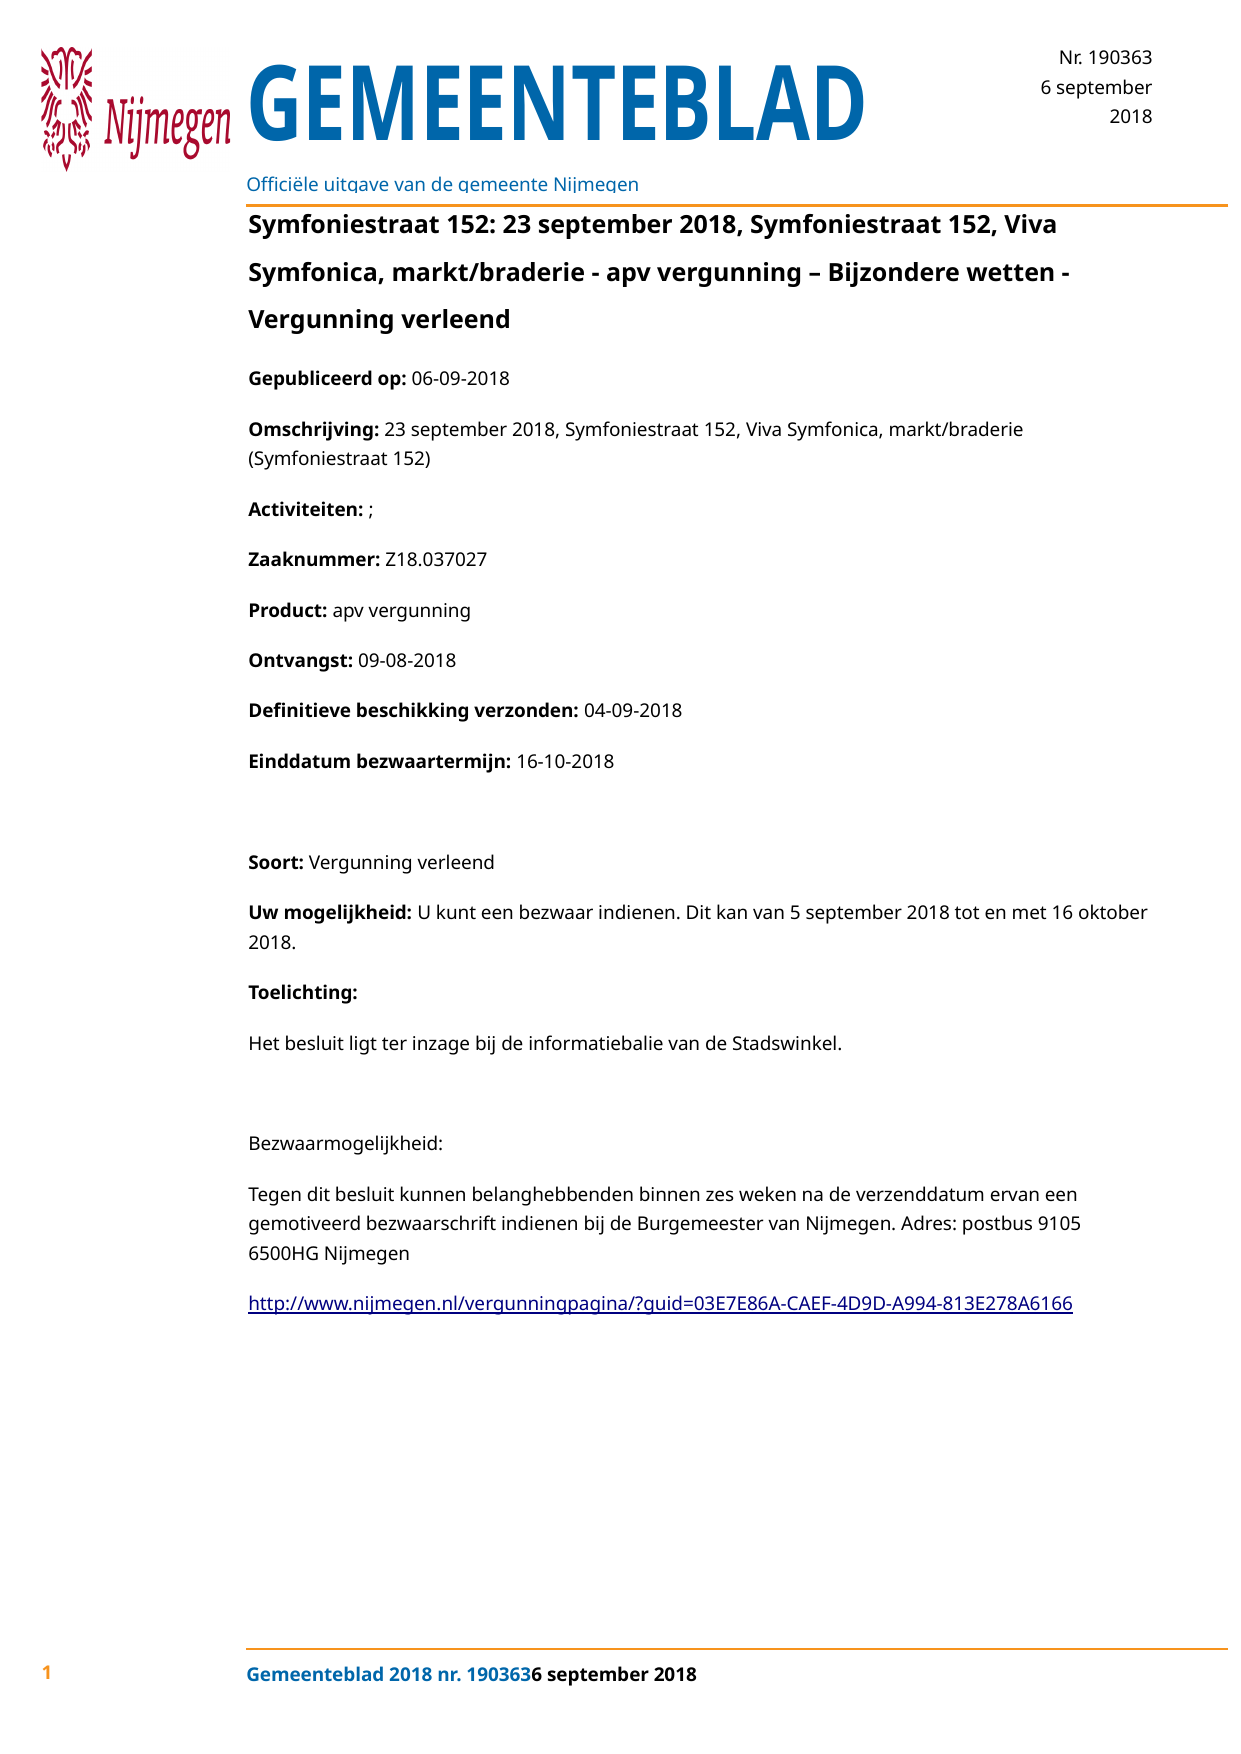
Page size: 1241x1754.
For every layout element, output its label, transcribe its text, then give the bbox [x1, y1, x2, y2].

text Uw mogelijkheid: U kunt een bezwaar indienen. Dit kan van 5 september 2018 tot en met 16 oktober 2018. [248, 899, 1152, 954]
text Product: apv vergunning [248, 597, 1152, 622]
text Het besluit ligt ter inzage bij de informatiebalie van de Stadswinkel. [248, 1030, 1152, 1055]
text Activiteiten: ; [248, 496, 1152, 522]
picture [41, 47, 231, 172]
text Zaaknummer: Z18.037027 [248, 546, 1152, 572]
text Toelichting: [248, 979, 1152, 1005]
text Symfoniestraat 152: 23 september 2018, Symfoniestraat 152, Viva Symfonica, markt/braderie - apv vergunning – Bijzondere wetten - Vergunning verleend [248, 207, 1152, 336]
text http://www.nijmegen.nl/vergunningpagina/?guid=03E7E86A-CAEF-4D9D-A994-813E278A6166 [248, 1291, 1152, 1316]
text Definitieve beschikking verzonden: 04-09-2018 [248, 698, 1152, 723]
text Gepubliceerd op: 06-09-2018 [248, 366, 1152, 391]
text Omschrijving: 23 september 2018, Symfoniestraat 152, Viva Symfonica, markt/braderie (Symfoniestraat 152) [248, 416, 1152, 471]
text Bezwaarmogelijkheid: [248, 1131, 1152, 1156]
text Einddatum bezwaartermijn: 16-10-2018 [248, 748, 1152, 774]
text Ontvangst: 09-08-2018 [248, 647, 1152, 673]
text Tegen dit besluit kunnen belanghebbenden binnen zes weken na de verzenddatum ervan een gemotiveerd bezwaarschrift indienen bij de Burgemeester van Nijmegen. Adres: postbus 9105 6500HG Nijmegen [248, 1181, 1152, 1266]
text Soort: Vergunning verleend [248, 849, 1152, 874]
